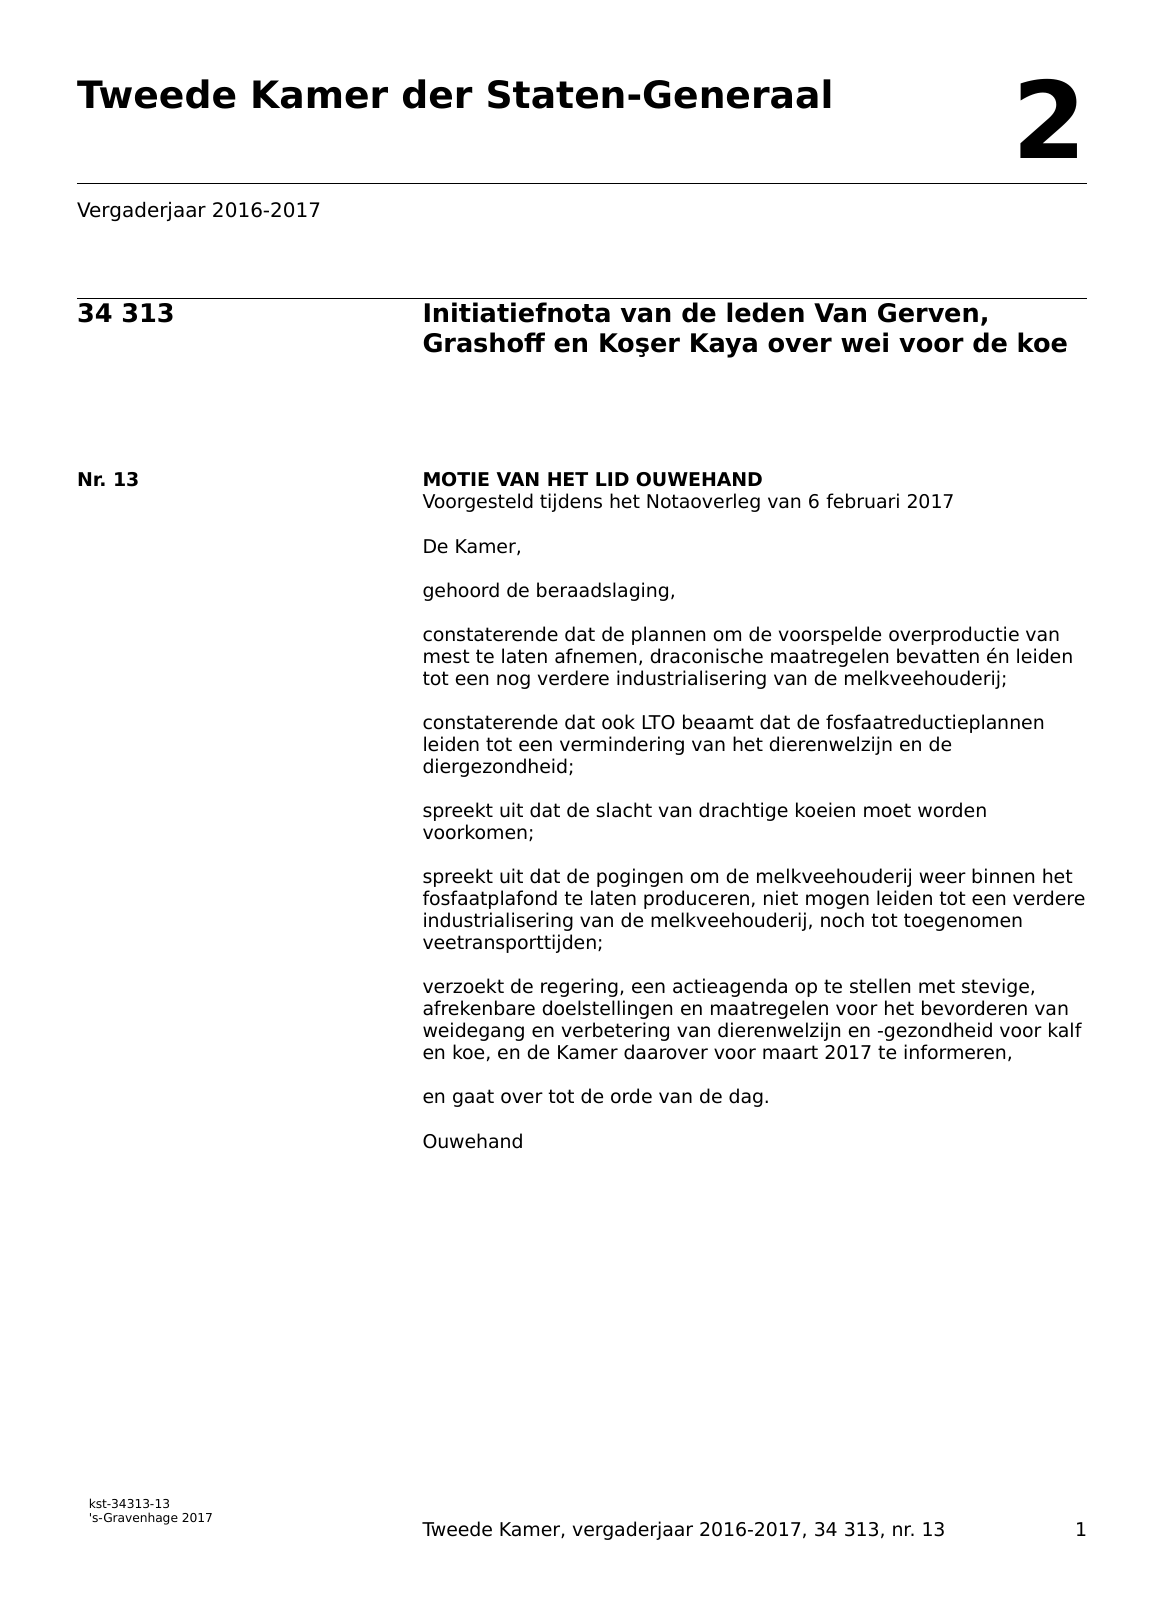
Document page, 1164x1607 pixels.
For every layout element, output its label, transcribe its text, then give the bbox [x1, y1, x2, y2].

text Ouwehand [422, 1131, 1087, 1153]
text constaterende dat de plannen om de voorspelde overproductie van mest te laten afnemen, draconische maatregelen bevatten én leiden tot een nog verdere industrialisering van de melkveehouderij; [422, 624, 1087, 690]
subtitle Nr. 13 MOTIE VAN HET LID OUWEHAND [77, 469, 1087, 491]
text 's-Gravenhage 2017 [88, 1511, 323, 1525]
text constaterende dat ook LTO beaamt dat de fosfaatreductieplannen leiden tot een vermindering van het dierenwelzijn en de diergezondheid; [422, 712, 1087, 778]
text De Kamer, [422, 536, 1087, 557]
subtitle 34 313 Initiatiefnota van de leden Van Gerven, Grashoff en Koşer Kaya over wei voor de koe [77, 299, 1087, 358]
table_header 2 [886, 59, 1087, 183]
text spreekt uit dat de pogingen om de melkveehouderij weer binnen het fosfaatplafond te laten produceren, niet mogen leiden tot een verdere industrialisering van de melkveehouderij, noch tot toegenomen veetransporttijden; [422, 866, 1087, 954]
text verzoekt de regering, een actieagenda op te stellen met stevige, afrekenbare doelstellingen en maatregelen voor het bevorderen van weidegang en verbetering van dierenwelzijn en -gezondheid voor kalf en koe, en de Kamer daarover voor maart 2017 te informeren, [422, 976, 1087, 1064]
text spreekt uit dat de slacht van drachtige koeien moet worden voorkomen; [422, 800, 1087, 844]
text en gaat over tot de orde van de dag. [422, 1086, 1087, 1108]
table_header Tweede Kamer der Staten-Generaal [77, 59, 886, 183]
text gehoord de beraadslaging, [422, 580, 1087, 602]
table_cell Vergaderjaar 2016-2017 [77, 184, 1087, 298]
text kst-34313-13 [88, 1497, 323, 1511]
text Voorgesteld tijdens het Notaoverleg van 6 februari 2017 [422, 491, 1087, 513]
